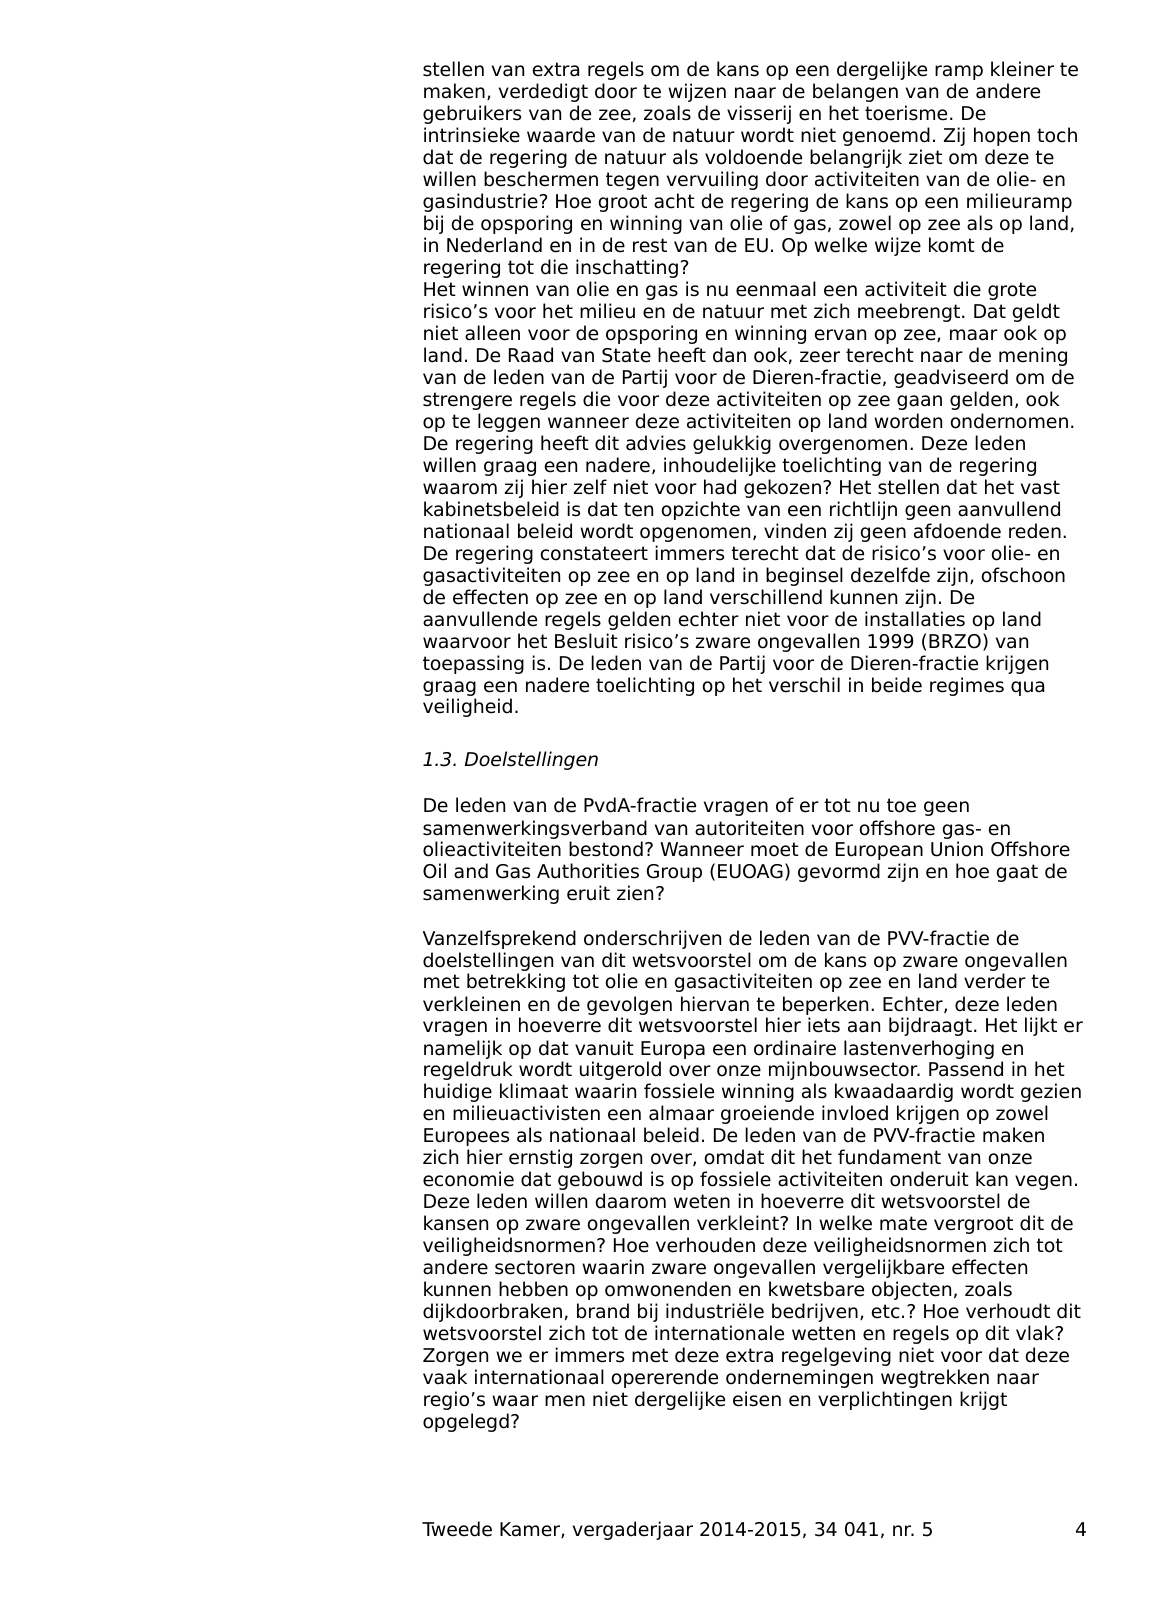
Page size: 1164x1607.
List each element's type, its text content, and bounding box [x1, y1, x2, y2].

text stellen van extra regels om de kans op een dergelijke ramp kleiner te maken, verdedigt door te wijzen naar de belangen van de andere gebruikers van de zee, zoals de visserij en het toerisme. De intrinsieke waarde van de natuur wordt niet genoemd. Zij hopen toch dat de regering de natuur als voldoende belangrijk ziet om deze te willen beschermen tegen vervuiling door activiteiten van de olie- en gasindustrie? Hoe groot acht de regering de kans op een milieuramp bij de opsporing en winning van olie of gas, zowel op zee als op land, in Nederland en in de rest van de EU. Op welke wijze komt de regering tot die inschatting? [422, 59, 1087, 279]
subtitle 1.3. Doelstellingen [422, 748, 1087, 770]
text Vanzelfsprekend onderschrijven de leden van de PVV-fractie de doelstellingen van dit wetsvoorstel om de kans op zware ongevallen met betrekking tot olie en gasactiviteiten op zee en land verder te verkleinen en de gevolgen hiervan te beperken. Echter, deze leden vragen in hoeverre dit wetsvoorstel hier iets aan bijdraagt. Het lijkt er namelijk op dat vanuit Europa een ordinaire lastenverhoging en regeldruk wordt uitgerold over onze mijnbouwsector. Passend in het huidige klimaat waarin fossiele winning als kwaadaardig wordt gezien en milieuactivisten een almaar groeiende invloed krijgen op zowel Europees als nationaal beleid. De leden van de PVV-fractie maken zich hier ernstig zorgen over, omdat dit het fundament van onze economie dat gebouwd is op fossiele activiteiten onderuit kan vegen. Deze leden willen daarom weten in hoeverre dit wetsvoorstel de kansen op zware ongevallen verkleint? In welke mate vergroot dit de veiligheidsnormen? Hoe verhouden deze veiligheidsnormen zich tot andere sectoren waarin zware ongevallen vergelijkbare effecten kunnen hebben op omwonenden en kwetsbare objecten, zoals dijkdoorbraken, brand bij industriële bedrijven, etc.? Hoe verhoudt dit wetsvoorstel zich tot de internationale wetten en regels op dit vlak? Zorgen we er immers met deze extra regelgeving niet voor dat deze vaak internationaal opererende ondernemingen wegtrekken naar regio’s waar men niet dergelijke eisen en verplichtingen krijgt opgelegd? [422, 927, 1087, 1433]
text Het winnen van olie en gas is nu eenmaal een activiteit die grote risico’s voor het milieu en de natuur met zich meebrengt. Dat geldt niet alleen voor de opsporing en winning ervan op zee, maar ook op land. De Raad van State heeft dan ook, zeer terecht naar de mening van de leden van de Partij voor de Dieren-fractie, geadviseerd om de strengere regels die voor deze activiteiten op zee gaan gelden, ook op te leggen wanneer deze activiteiten op land worden ondernomen. De regering heeft dit advies gelukkig overgenomen. Deze leden willen graag een nadere, inhoudelijke toelichting van de regering waarom zij hier zelf niet voor had gekozen? Het stellen dat het vast kabinetsbeleid is dat ten opzichte van een richtlijn geen aanvullend nationaal beleid wordt opgenomen, vinden zij geen afdoende reden. De regering constateert immers terecht dat de risico’s voor olie- en gasactiviteiten op zee en op land in beginsel dezelfde zijn, ofschoon de effecten op zee en op land verschillend kunnen zijn. De aanvullende regels gelden echter niet voor de installaties op land waarvoor het Besluit risico’s zware ongevallen 1999 (BRZO) van toepassing is. De leden van de Partij voor de Dieren-fractie krijgen graag een nadere toelichting op het verschil in beide regimes qua veiligheid. [422, 279, 1087, 718]
text De leden van de PvdA-fractie vragen of er tot nu toe geen samenwerkingsverband van autoriteiten voor offshore gas- en olieactiviteiten bestond? Wanneer moet de European Union Offshore Oil and Gas Authorities Group (EUOAG) gevormd zijn en hoe gaat de samenwerking eruit zien? [422, 795, 1087, 905]
